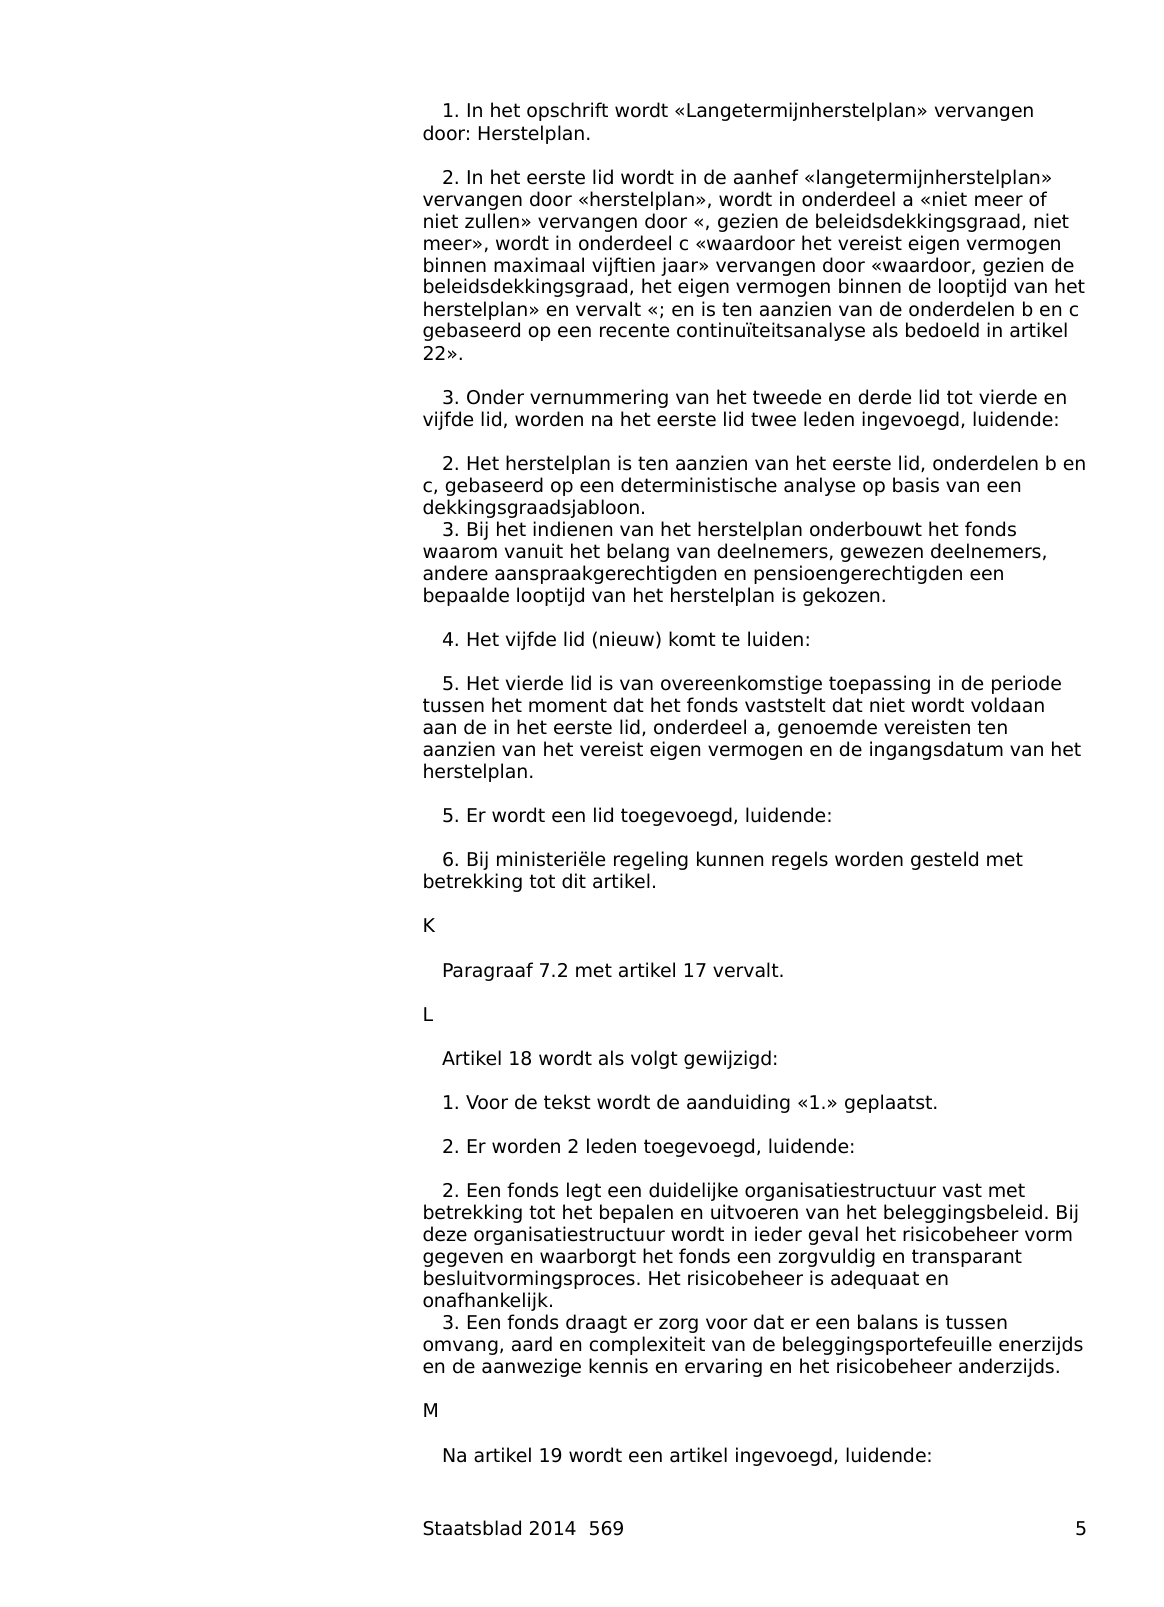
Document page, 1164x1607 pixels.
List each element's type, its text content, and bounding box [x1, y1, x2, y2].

text M [422, 1400, 1087, 1422]
text L [422, 1004, 1087, 1026]
text 2. In het eerste lid wordt in de aanhef «langetermijnherstelplan» vervangen door «herstelplan», wordt in onderdeel a «niet meer of niet zullen» vervangen door «, gezien de beleidsdekkingsgraad, niet meer», wordt in onderdeel c «waardoor het vereist eigen vermogen binnen maximaal vijftien jaar» vervangen door «waardoor, gezien de beleidsdekkingsgraad, het eigen vermogen binnen de looptijd van het herstelplan» en vervalt «; en is ten aanzien van de onderdelen b en c gebaseerd op een recente continuïteitsanalyse als bedoeld in artikel 22». [422, 167, 1087, 364]
text 4. Het vijfde lid (nieuw) komt te luiden: [422, 629, 1087, 651]
text K [422, 915, 1087, 937]
text Na artikel 19 wordt een artikel ingevoegd, luidende: [422, 1444, 1087, 1466]
text 3. Bij het indienen van het herstelplan onderbouwt het fonds waarom vanuit het belang van deelnemers, gewezen deelnemers, andere aanspraakgerechtigden en pensioengerechtigden een bepaalde looptijd van het herstelplan is gekozen. [422, 519, 1087, 607]
text 5. Er wordt een lid toegevoegd, luidende: [422, 805, 1087, 827]
text 5. Het vierde lid is van overeenkomstige toepassing in de periode tussen het moment dat het fonds vaststelt dat niet wordt voldaan aan de in het eerste lid, onderdeel a, genoemde vereisten ten aanzien van het vereist eigen vermogen en de ingangsdatum van het herstelplan. [422, 673, 1087, 783]
text 2. Het herstelplan is ten aanzien van het eerste lid, onderdelen b en c, gebaseerd op een deterministische analyse op basis van een dekkingsgraadsjabloon. [422, 453, 1087, 519]
text 3. Onder vernummering van het tweede en derde lid tot vierde en vijfde lid, worden na het eerste lid twee leden ingevoegd, luidende: [422, 387, 1087, 431]
text Artikel 18 wordt als volgt gewijzigd: [422, 1048, 1087, 1070]
text 1. Voor de tekst wordt de aanduiding «1.» geplaatst. [422, 1092, 1087, 1114]
text Paragraaf 7.2 met artikel 17 vervalt. [422, 959, 1087, 981]
text 3. Een fonds draagt er zorg voor dat er een balans is tussen omvang, aard en complexiteit van de beleggingsportefeuille enerzijds en de aanwezige kennis en ervaring en het risicobeheer anderzijds. [422, 1312, 1087, 1378]
text 2. Een fonds legt een duidelijke organisatiestructuur vast met betrekking tot het bepalen en uitvoeren van het beleggingsbeleid. Bij deze organisatiestructuur wordt in ieder geval het risicobeheer vorm gegeven en waarborgt het fonds een zorgvuldig en transparant besluitvormingsproces. Het risicobeheer is adequaat en onafhankelijk. [422, 1180, 1087, 1312]
text 1. In het opschrift wordt «Langetermijnherstelplan» vervangen door: Herstelplan. [422, 100, 1087, 144]
text 6. Bij ministeriële regeling kunnen regels worden gesteld met betrekking tot dit artikel. [422, 849, 1087, 893]
text 2. Er worden 2 leden toegevoegd, luidende: [422, 1136, 1087, 1158]
